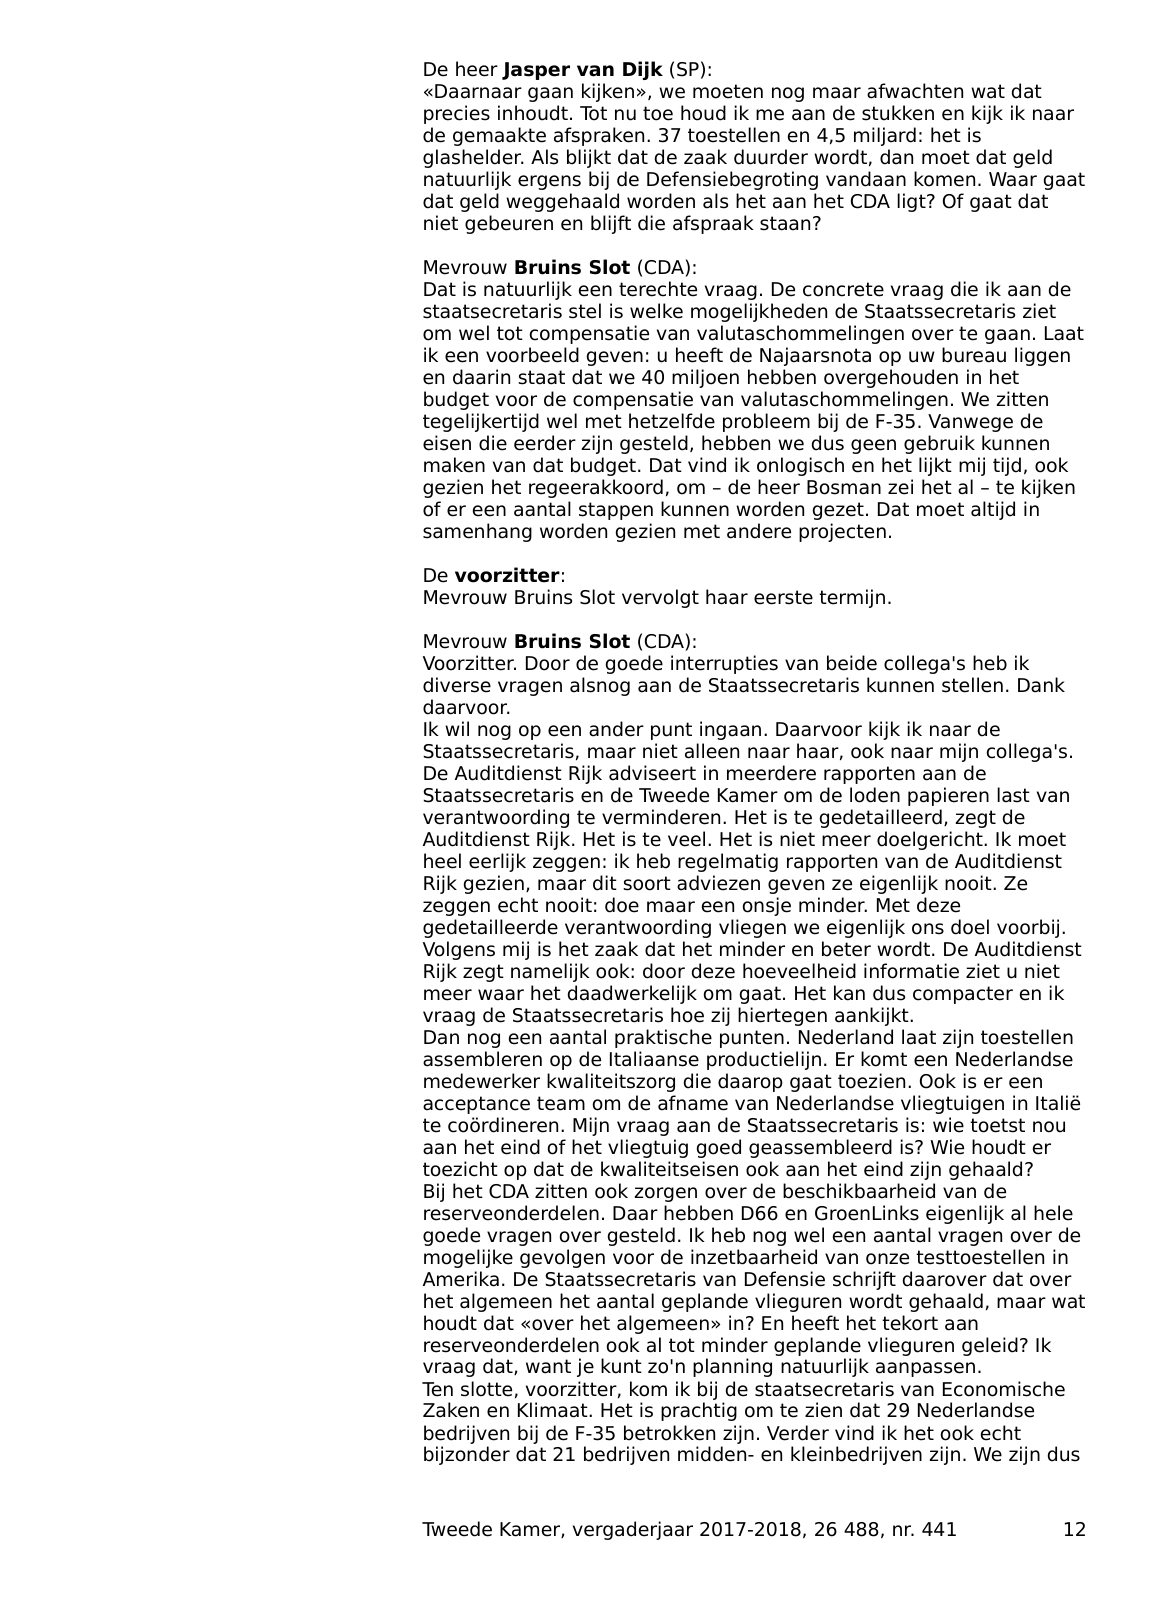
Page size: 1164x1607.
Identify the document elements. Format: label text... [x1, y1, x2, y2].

text Ik wil nog op een ander punt ingaan. Daarvoor kijk ik naar de Staatssecretaris, maar niet alleen naar haar, ook naar mijn collega's. De Auditdienst Rijk adviseert in meerdere rapporten aan de Staatssecretaris en de Tweede Kamer om de loden papieren last van verantwoording te verminderen. Het is te gedetailleerd, zegt de Auditdienst Rijk. Het is te veel. Het is niet meer doelgericht. Ik moet heel eerlijk zeggen: ik heb regelmatig rapporten van de Auditdienst Rijk gezien, maar dit soort adviezen geven ze eigenlijk nooit. Ze zeggen echt nooit: doe maar een onsje minder. Met deze gedetailleerde verantwoording vliegen we eigenlijk ons doel voorbij. Volgens mij is het zaak dat het minder en beter wordt. De Auditdienst Rijk zegt namelijk ook: door deze hoeveelheid informatie ziet u niet meer waar het daadwerkelijk om gaat. Het kan dus compacter en ik vraag de Staatssecretaris hoe zij hiertegen aankijkt. [422, 719, 1087, 1027]
text «Daarnaar gaan kijken», we moeten nog maar afwachten wat dat precies inhoudt. Tot nu toe houd ik me aan de stukken en kijk ik naar de gemaakte afspraken. 37 toestellen en 4,5 miljard: het is glashelder. Als blijkt dat de zaak duurder wordt, dan moet dat geld natuurlijk ergens bij de Defensiebegroting vandaan komen. Waar gaat dat geld weggehaald worden als het aan het CDA ligt? Of gaat dat niet gebeuren en blijft die afspraak staan? [422, 81, 1087, 235]
text Ten slotte, voorzitter, kom ik bij de staatsecretaris van Economische Zaken en Klimaat. Het is prachtig om te zien dat 29 Nederlandse bedrijven bij de F-35 betrokken zijn. Verder vind ik het ook echt bijzonder dat 21 bedrijven midden- en kleinbedrijven zijn. We zijn dus [422, 1378, 1087, 1466]
text Mevrouw Bruins Slot (CDA): [422, 257, 1087, 279]
text De voorzitter: [422, 565, 1087, 587]
text De heer Jasper van Dijk (SP): [422, 59, 1087, 81]
text Dat is natuurlijk een terechte vraag. De concrete vraag die ik aan de staatsecretaris stel is welke mogelijkheden de Staatssecretaris ziet om wel tot compensatie van valutaschommelingen over te gaan. Laat ik een voorbeeld geven: u heeft de Najaarsnota op uw bureau liggen en daarin staat dat we 40 miljoen hebben overgehouden in het budget voor de compensatie van valutaschommelingen. We zitten tegelijkertijd wel met hetzelfde probleem bij de F-35. Vanwege de eisen die eerder zijn gesteld, hebben we dus geen gebruik kunnen maken van dat budget. Dat vind ik onlogisch en het lijkt mij tijd, ook gezien het regeerakkoord, om – de heer Bosman zei het al – te kijken of er een aantal stappen kunnen worden gezet. Dat moet altijd in samenhang worden gezien met andere projecten. [422, 279, 1087, 543]
text Voorzitter. Door de goede interrupties van beide collega's heb ik diverse vragen alsnog aan de Staatssecretaris kunnen stellen. Dank daarvoor. [422, 653, 1087, 719]
text Bij het CDA zitten ook zorgen over de beschikbaarheid van de reserveonderdelen. Daar hebben D66 en GroenLinks eigenlijk al hele goede vragen over gesteld. Ik heb nog wel een aantal vragen over de mogelijke gevolgen voor de inzetbaarheid van onze testtoestellen in Amerika. De Staatssecretaris van Defensie schrijft daarover dat over het algemeen het aantal geplande vlieguren wordt gehaald, maar wat houdt dat «over het algemeen» in? En heeft het tekort aan reserveonderdelen ook al tot minder geplande vlieguren geleid? Ik vraag dat, want je kunt zo'n planning natuurlijk aanpassen. [422, 1181, 1087, 1378]
text Mevrouw Bruins Slot (CDA): [422, 631, 1087, 653]
text Mevrouw Bruins Slot vervolgt haar eerste termijn. [422, 587, 1087, 609]
text Dan nog een aantal praktische punten. Nederland laat zijn toestellen assembleren op de Italiaanse productielijn. Er komt een Nederlandse medewerker kwaliteitszorg die daarop gaat toezien. Ook is er een acceptance team om de afname van Nederlandse vliegtuigen in Italië te coördineren. Mijn vraag aan de Staatssecretaris is: wie toetst nou aan het eind of het vliegtuig goed geassembleerd is? Wie houdt er toezicht op dat de kwaliteitseisen ook aan het eind zijn gehaald? [422, 1027, 1087, 1181]
